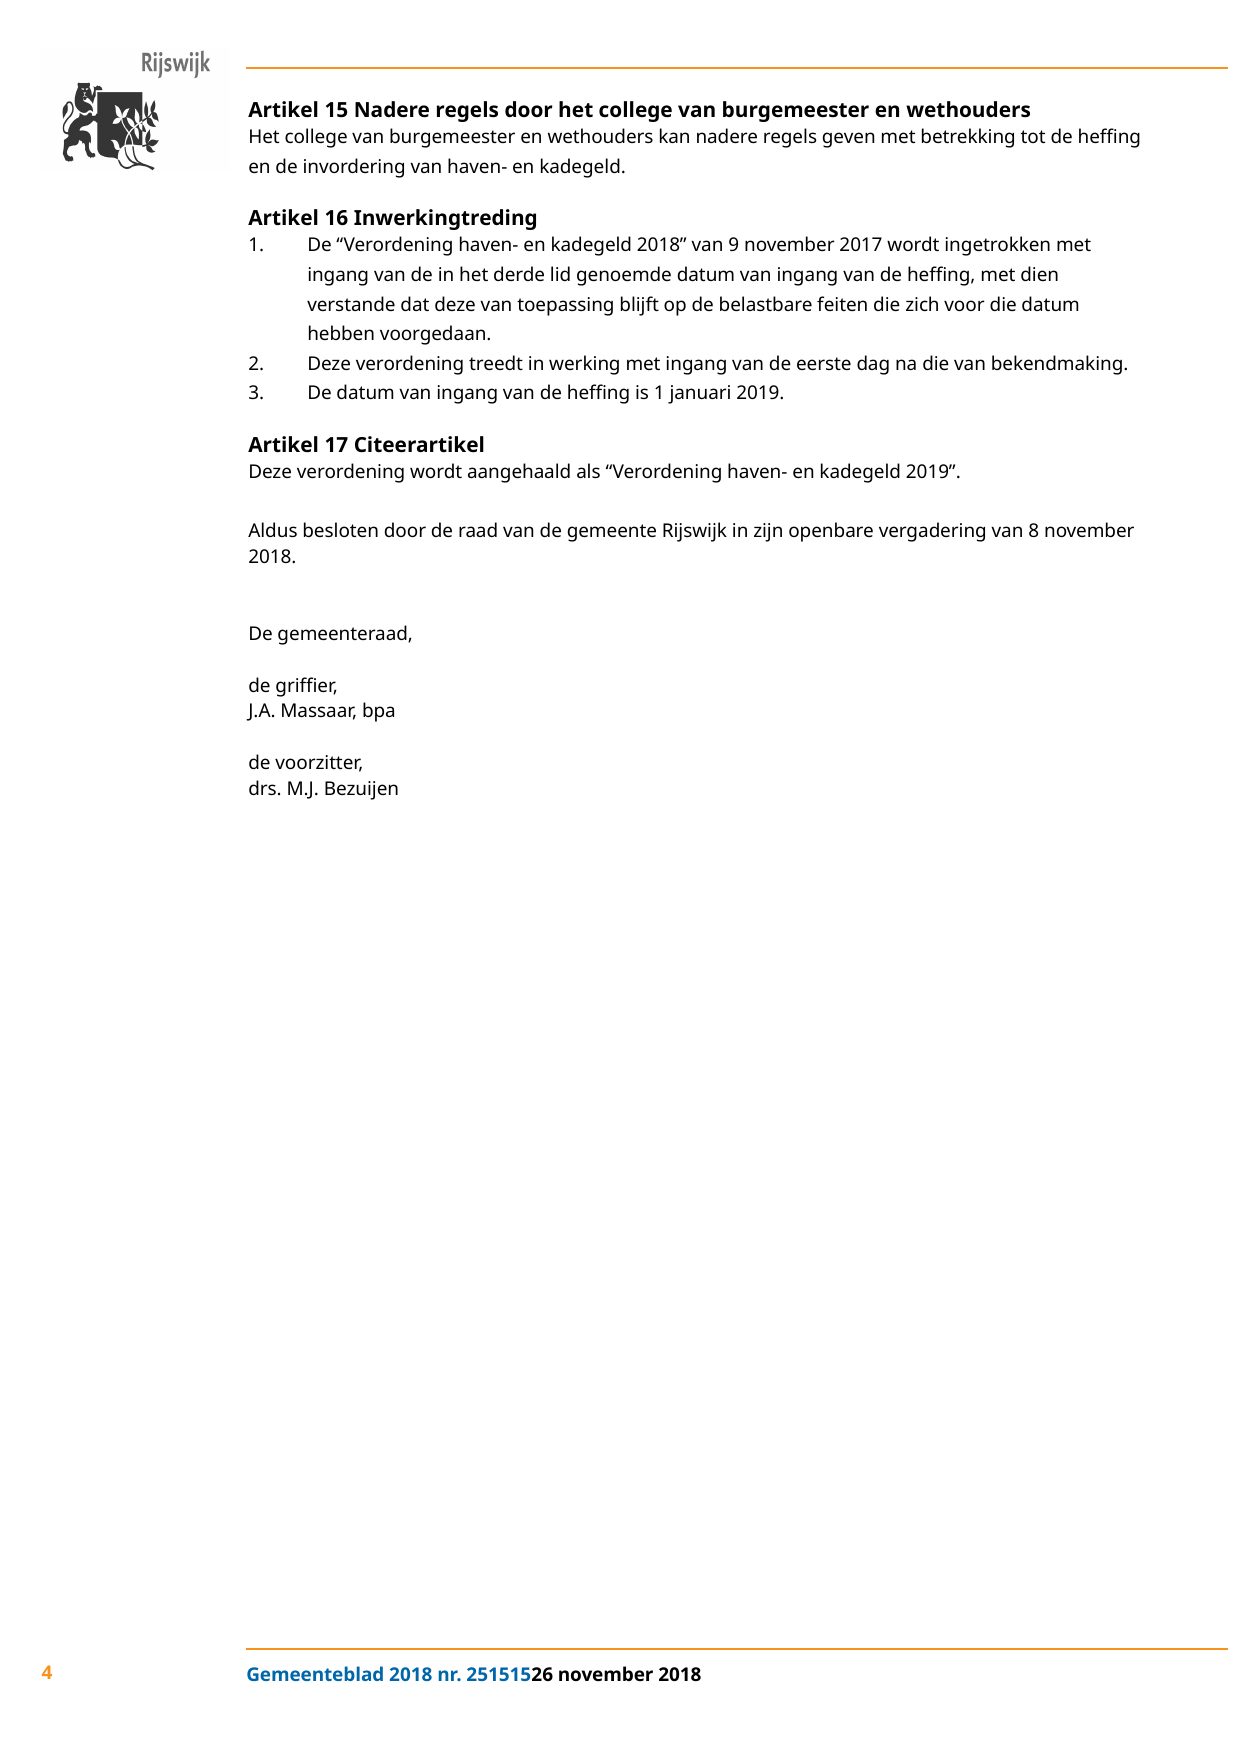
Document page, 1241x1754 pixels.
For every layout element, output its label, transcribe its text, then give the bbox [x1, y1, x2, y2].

text J.A. Massaar, bpa [248, 698, 1152, 723]
text de griffier, [248, 672, 1152, 698]
text Artikel 15 Nadere regels door het college van burgemeester en wethouders [248, 95, 1152, 123]
text Artikel 17 Citeerartikel [248, 430, 1152, 458]
text drs. M.J. Bezuijen [248, 775, 1152, 801]
picture [41, 47, 231, 172]
text de voorzitter, [248, 749, 1152, 775]
text Het college van burgemeester en wethouders kan nadere regels geven met betrekking tot de heffing en de invordering van haven- en kadegeld. [248, 123, 1152, 178]
list De “Verordening haven- en kadegeld 2018” van 9 november 2017 wordt ingetrokken met ingang van de in het derde lid genoemde datum van ingang van de heffing, met dien verstande dat deze van toepassing blijft op de belastbare feiten die zich voor die datum hebben voorgedaan. [248, 232, 1152, 346]
list De datum van ingang van de heffing is 1 januari 2019. [248, 379, 1152, 405]
text Aldus besloten door de raad van de gemeente Rijswijk in zijn openbare vergadering van 8 november 2018. [248, 518, 1152, 569]
text Artikel 16 Inwerkingtreding [248, 203, 1152, 232]
text De gemeenteraad, [248, 621, 1152, 646]
text Deze verordening wordt aangehaald als “Verordening haven- en kadegeld 2019”. [248, 458, 1152, 484]
list Deze verordening treedt in werking met ingang van de eerste dag na die van bekendmaking. [248, 350, 1152, 376]
